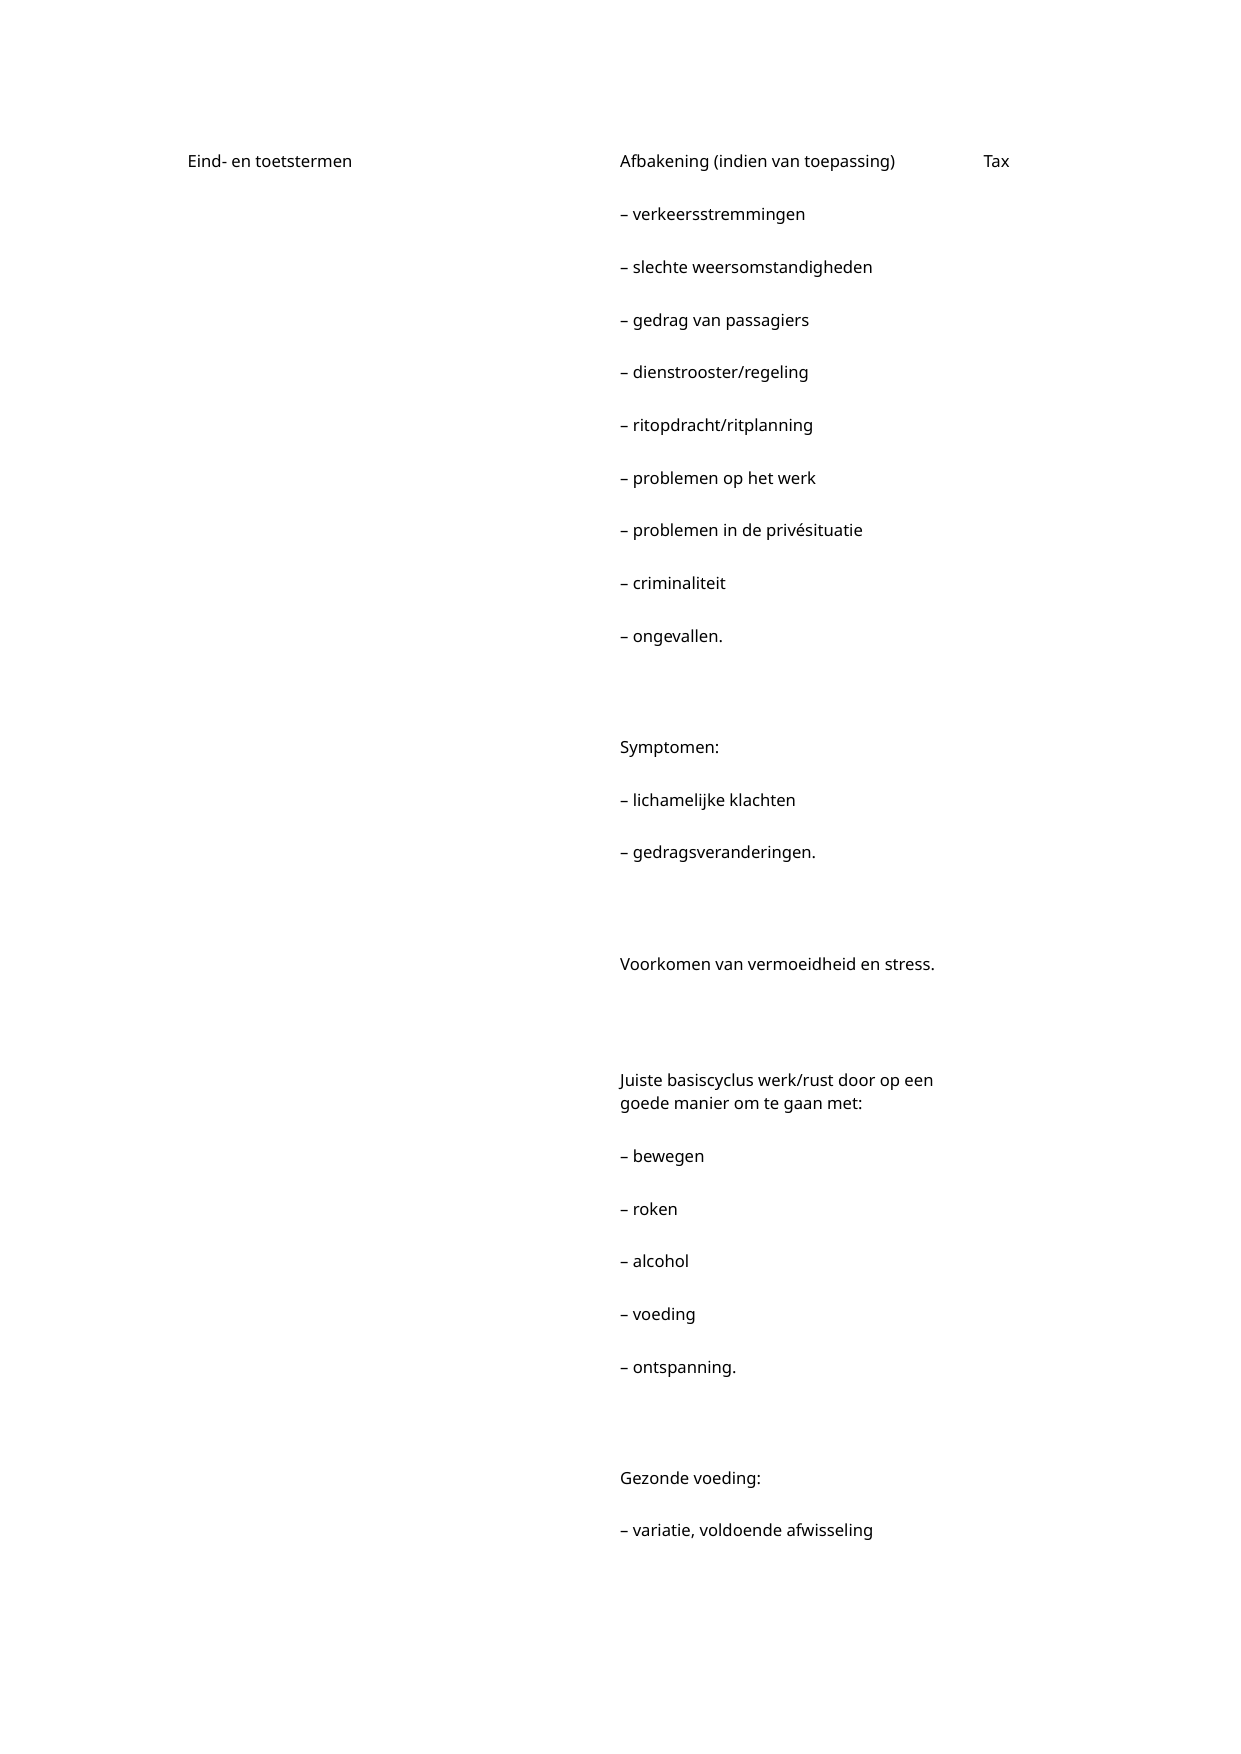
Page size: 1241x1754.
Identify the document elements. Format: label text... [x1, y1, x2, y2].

table_cell [188, 1011, 257, 1069]
table_cell [188, 952, 257, 1011]
table_cell [188, 894, 257, 952]
table_cell [188, 1408, 257, 1466]
table_cell [257, 1069, 620, 1408]
table_cell Voorkomen van vermoeidheid en stress. [620, 952, 983, 1011]
table_cell – verkeersstremmingen – slechte weersomstandigheden – gedrag van passagiers – dienstrooster/regeling – ritopdracht/ritplanning – problemen op het werk – problemen in de privésituatie – criminaliteit – ongevallen. [620, 203, 983, 677]
table_cell [983, 203, 1053, 677]
table_cell [257, 203, 620, 677]
table_cell [620, 1011, 983, 1069]
table_cell [620, 677, 983, 736]
table_cell [188, 736, 257, 894]
table_cell [620, 1408, 983, 1466]
table_cell [188, 1466, 257, 1572]
table_cell [620, 894, 983, 952]
table_cell [983, 952, 1053, 1011]
table_cell Symptomen: – lichamelijke klachten – gedragsveranderingen. [620, 736, 983, 894]
table_cell [257, 1408, 620, 1466]
table_header Eind- en toetstermen [188, 150, 620, 203]
table_cell [257, 894, 620, 952]
table_cell [983, 1466, 1053, 1572]
table_cell [257, 736, 620, 894]
table_header Tax [983, 150, 1053, 203]
table_cell [983, 1011, 1053, 1069]
table_cell [257, 952, 620, 1011]
table_cell [983, 736, 1053, 894]
table_cell [188, 203, 257, 677]
table_cell [257, 1466, 620, 1572]
table_cell [983, 1069, 1053, 1408]
table_cell [983, 677, 1053, 736]
table_header Afbakening (indien van toepassing) [620, 150, 983, 203]
table_cell Gezonde voeding: – variatie, voldoende afwisseling [620, 1466, 983, 1572]
table_cell [257, 677, 620, 736]
table_cell Juiste basiscyclus werk/rust door op een goede manier om te gaan met: – bewegen – roken – alcohol – voeding – ontspanning. [620, 1069, 983, 1408]
table_cell [983, 1408, 1053, 1466]
table_cell [188, 677, 257, 736]
table_cell [257, 1011, 620, 1069]
table_cell [983, 894, 1053, 952]
table_cell [188, 1069, 257, 1408]
